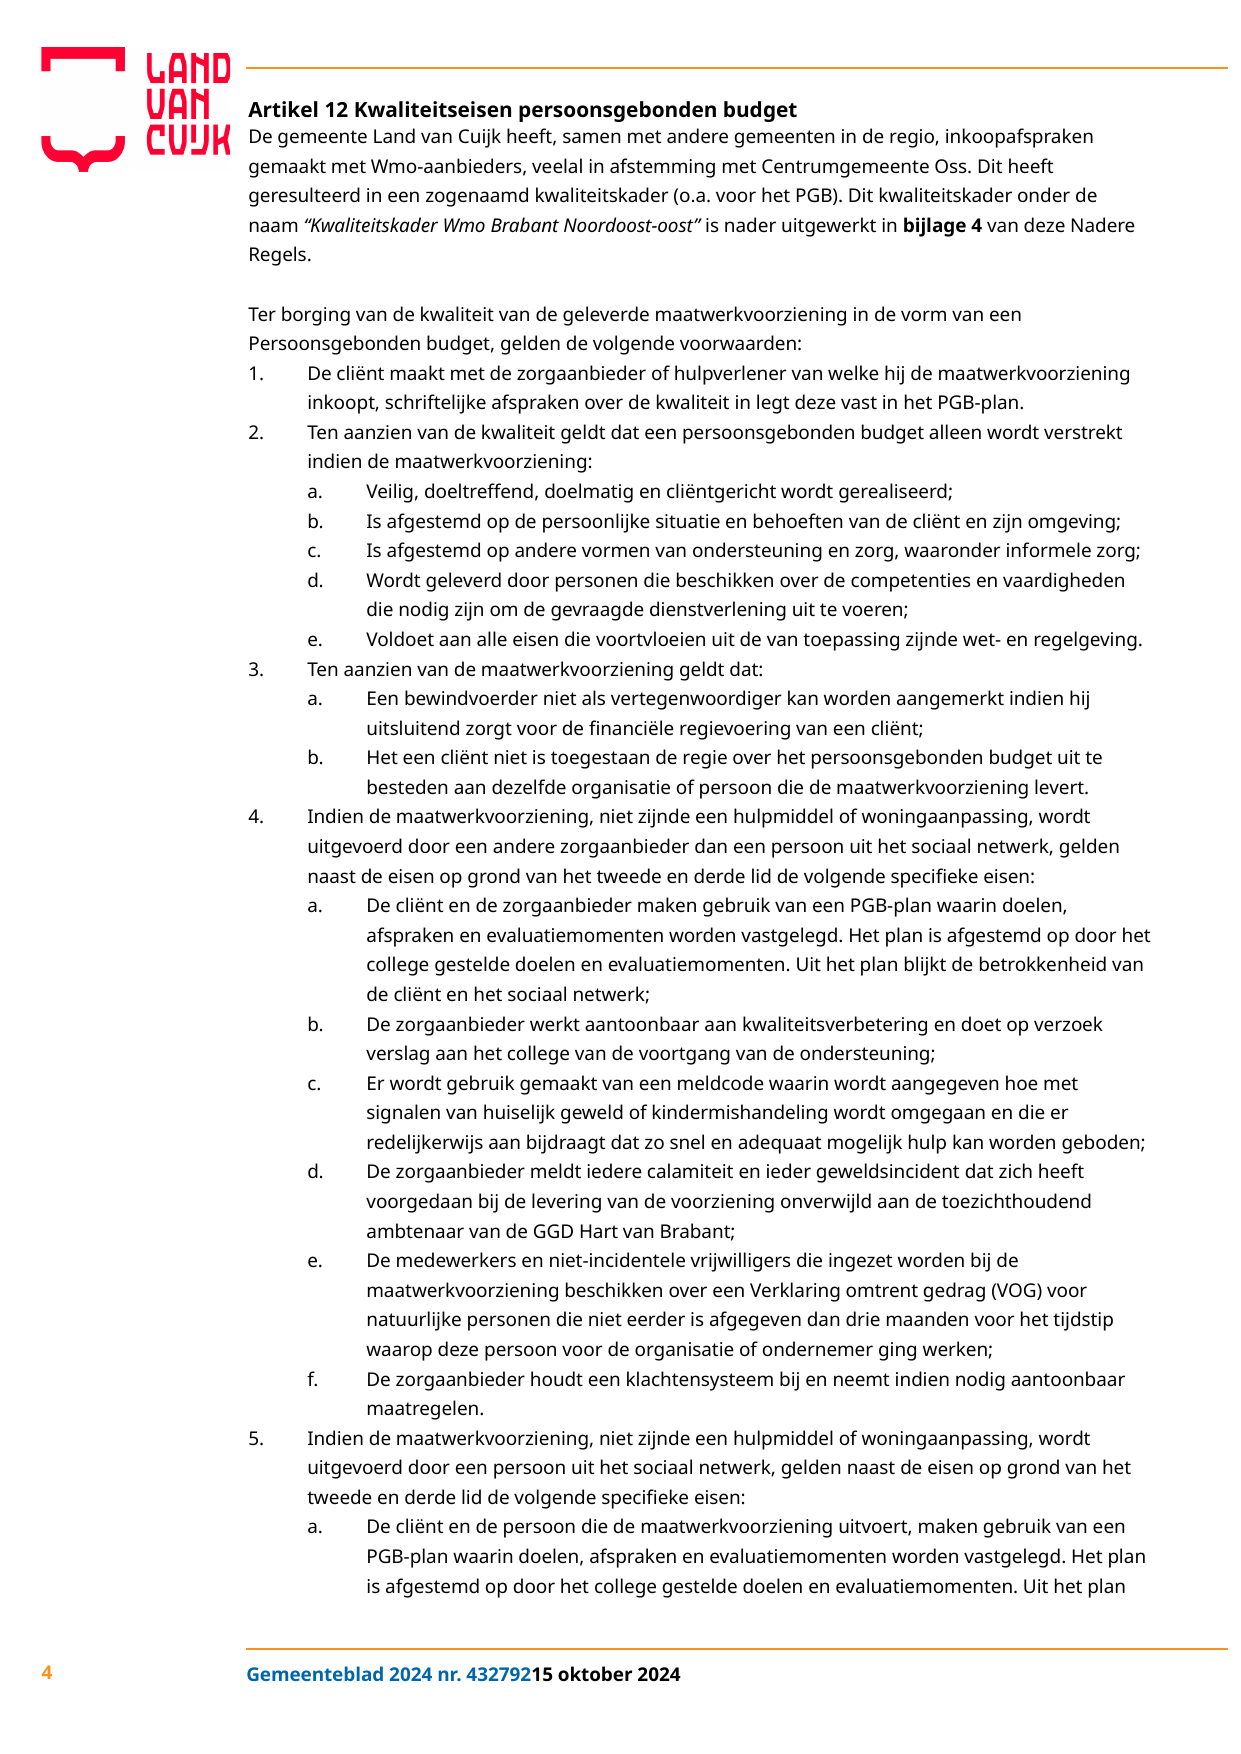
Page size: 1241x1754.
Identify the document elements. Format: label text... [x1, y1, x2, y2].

list De cliënt en de zorgaanbieder maken gebruik van een PGB-plan waarin doelen, afspraken en evaluatiemomenten worden vastgelegd. Het plan is afgestemd op door het college gestelde doelen en evaluatiemomenten. Uit het plan blijkt de betrokkenheid van de cliënt en het sociaal netwerk; [307, 892, 1152, 1007]
list De cliënt maakt met de zorgaanbieder of hulpverlener van welke hij de maatwerkvoorziening inkoopt, schriftelijke afspraken over de kwaliteit in legt deze vast in het PGB-plan. [248, 360, 1152, 415]
text De gemeente Land van Cuijk heeft, samen met andere gemeenten in de regio, inkoopafspraken gemaakt met Wmo-aanbieders, veelal in afstemming met Centrumgemeente Oss. Dit heeft geresulteerd in een zogenaamd kwaliteitskader (o.a. voor het PGB). Dit kwaliteitskader onder de naam “Kwaliteitskader Wmo Brabant Noordoost-oost” is nader uitgewerkt in bijlage 4 van deze Nadere Regels. [248, 123, 1152, 267]
list Er wordt gebruik gemaakt van een meldcode waarin wordt aangegeven hoe met signalen van huiselijk geweld of kindermishandeling wordt omgegaan en die er redelijkerwijs aan bijdraagt dat zo snel en adequaat mogelijk hulp kan worden geboden; [307, 1070, 1152, 1155]
list Is afgestemd op andere vormen van ondersteuning en zorg, waaronder informele zorg; [307, 537, 1152, 563]
list De medewerkers en niet-incidentele vrijwilligers die ingezet worden bij de maatwerkvoorziening beschikken over een Verklaring omtrent gedrag (VOG) voor natuurlijke personen die niet eerder is afgegeven dan drie maanden voor het tijdstip waarop deze persoon voor de organisatie of ondernemer ging werken; [307, 1247, 1152, 1362]
picture [41, 47, 231, 172]
list Wordt geleverd door personen die beschikken over de competenties en vaardigheden die nodig zijn om de gevraagde dienstverlening uit te voeren; [307, 567, 1152, 622]
list Voldoet aan alle eisen die voortvloeien uit de van toepassing zijnde wet- en regelgeving. [307, 626, 1152, 652]
list Veilig, doeltreffend, doelmatig en cliëntgericht wordt gerealiseerd; [307, 478, 1152, 504]
text Artikel 12 Kwaliteitseisen persoonsgebonden budget [248, 95, 1152, 123]
list De zorgaanbieder houdt een klachtensysteem bij en neemt indien nodig aantoonbaar maatregelen. [307, 1366, 1152, 1421]
list Indien de maatwerkvoorziening, niet zijnde een hulpmiddel of woningaanpassing, wordt uitgevoerd door een persoon uit het sociaal netwerk, gelden naast de eisen op grond van het tweede en derde lid de volgende specifieke eisen: [248, 1425, 1152, 1510]
list De zorgaanbieder werkt aantoonbaar aan kwaliteitsverbetering en doet op verzoek verslag aan het college van de voortgang van de ondersteuning; [307, 1011, 1152, 1066]
list Is afgestemd op de persoonlijke situatie en behoeften van de cliënt en zijn omgeving; [307, 508, 1152, 533]
list De zorgaanbieder meldt iedere calamiteit en ieder geweldsincident dat zich heeft voorgedaan bij de levering van de voorziening onverwijld aan de toezichthoudend ambtenaar van de GGD Hart van Brabant; [307, 1159, 1152, 1243]
list Een bewindvoerder niet als vertegenwoordiger kan worden aangemerkt indien hij uitsluitend zorgt voor de financiële regievoering van een cliënt; [307, 685, 1152, 741]
list De cliënt en de persoon die de maatwerkvoorziening uitvoert, maken gebruik van een PGB-plan waarin doelen, afspraken en evaluatiemomenten worden vastgelegd. Het plan is afgestemd op door het college gestelde doelen en evaluatiemomenten. Uit het plan [307, 1514, 1152, 1598]
list Het een cliënt niet is toegestaan de regie over het persoonsgebonden budget uit te besteden aan dezelfde organisatie of persoon die de maatwerkvoorziening levert. [307, 744, 1152, 800]
list Ten aanzien van de maatwerkvoorziening geldt dat: [248, 656, 1152, 681]
list Ten aanzien van de kwaliteit geldt dat een persoonsgebonden budget alleen wordt verstrekt indien de maatwerkvoorziening: [248, 419, 1152, 474]
text Ter borging van de kwaliteit van de geleverde maatwerkvoorziening in de vorm van een Persoonsgebonden budget, gelden de volgende voorwaarden: [248, 301, 1152, 356]
list Indien de maatwerkvoorziening, niet zijnde een hulpmiddel of woningaanpassing, wordt uitgevoerd door een andere zorgaanbieder dan een persoon uit het sociaal netwerk, gelden naast de eisen op grond van het tweede en derde lid de volgende specifieke eisen: [248, 804, 1152, 888]
